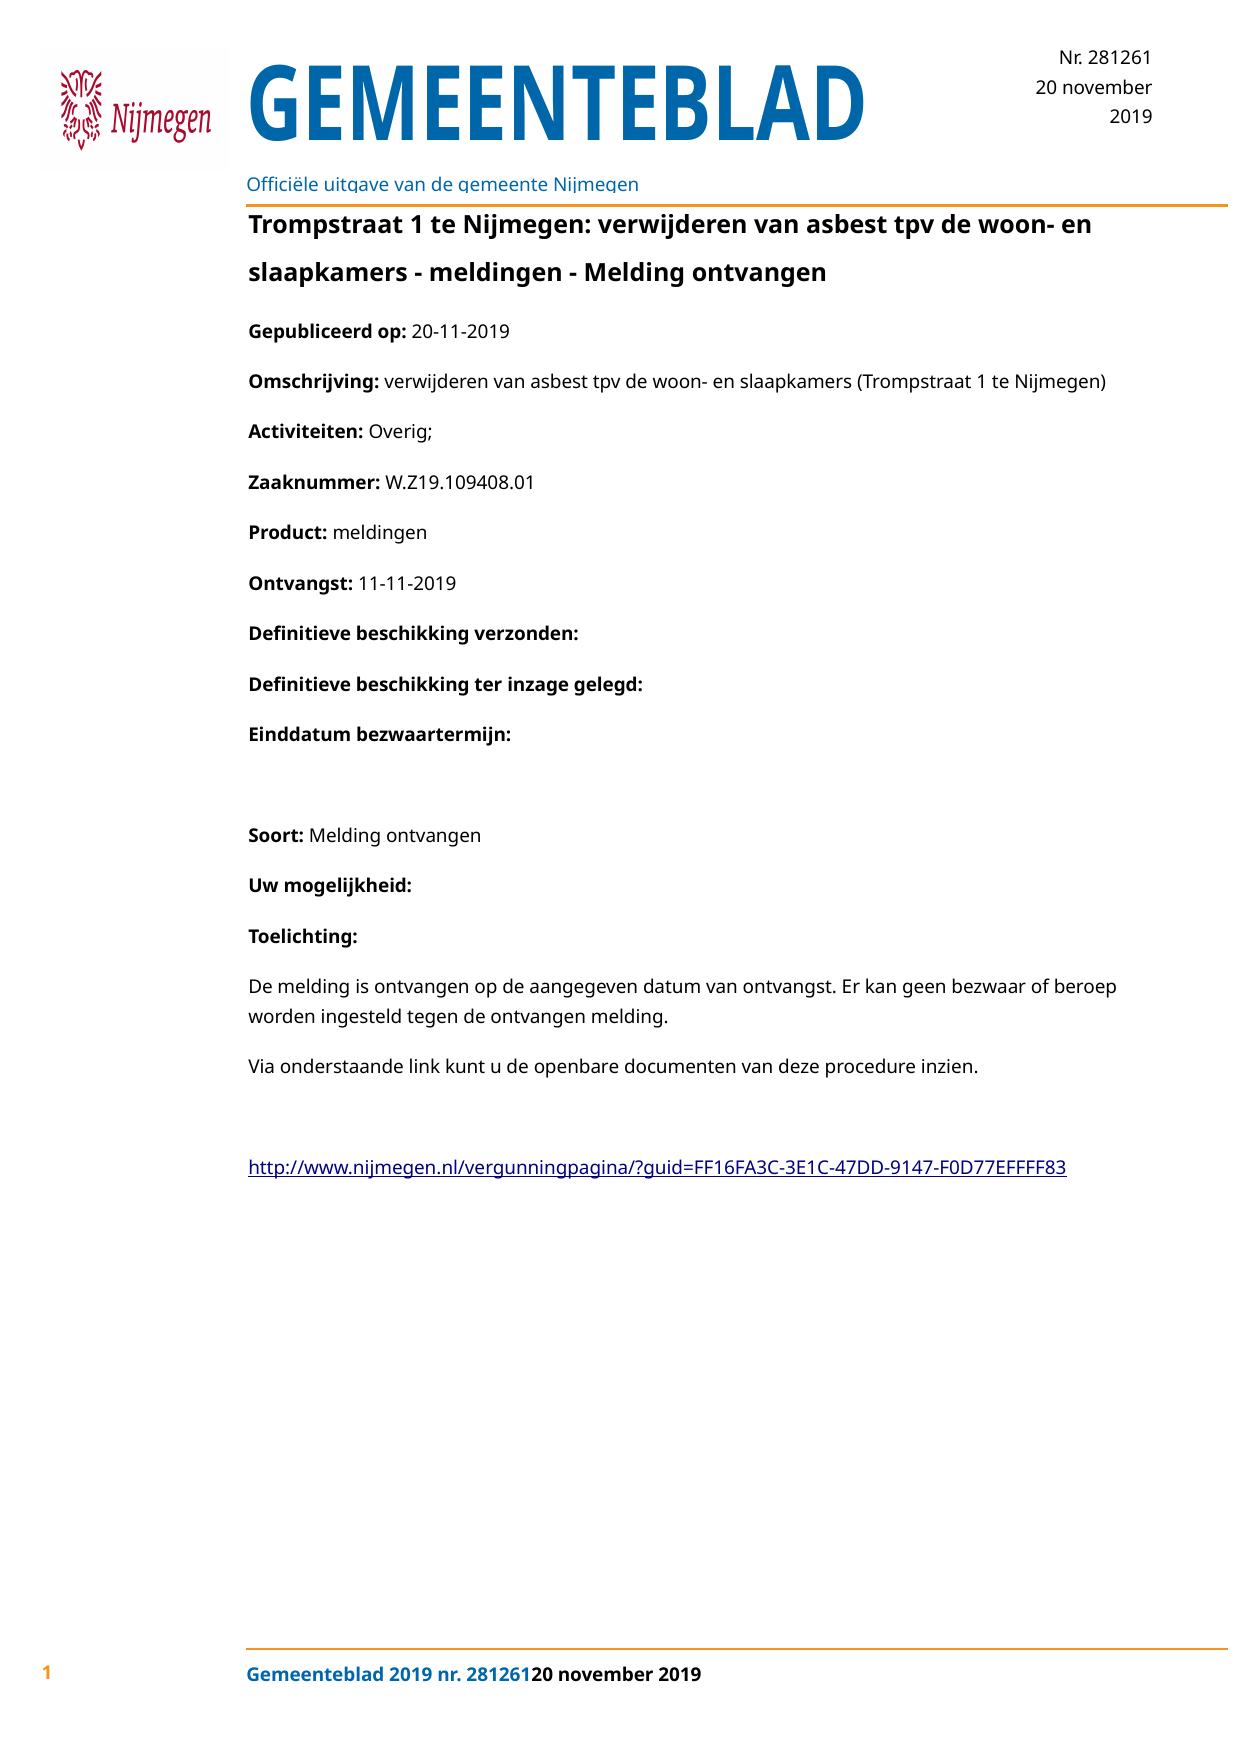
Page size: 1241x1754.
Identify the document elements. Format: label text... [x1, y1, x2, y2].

text Uw mogelijkheid: [248, 872, 1152, 898]
text Gepubliceerd op: 20-11-2019 [248, 318, 1152, 344]
text Omschrijving: verwijderen van asbest tpv de woon- en slaapkamers (Trompstraat 1 te Nijmegen) [248, 368, 1152, 394]
text Zaaknummer: W.Z19.109408.01 [248, 469, 1152, 495]
text De melding is ontvangen op de aangegeven datum van ontvangst. Er kan geen bezwaar of beroep worden ingesteld tegen de ontvangen melding. [248, 973, 1152, 1029]
text Toelichting: [248, 923, 1152, 949]
picture [41, 47, 231, 172]
text Via onderstaande link kunt u de openbare documenten van deze procedure inzien. [248, 1053, 1152, 1079]
text http://www.nijmegen.nl/vergunningpagina/?guid=FF16FA3C-3E1C-47DD-9147-F0D77EFFFF83 [248, 1154, 1152, 1180]
text Soort: Melding ontvangen [248, 822, 1152, 848]
text Activiteiten: Overig; [248, 419, 1152, 444]
text Einddatum bezwaartermijn: [248, 721, 1152, 747]
text Trompstraat 1 te Nijmegen: verwijderen van asbest tpv de woon- en slaapkamers - meldingen - Melding ontvangen [248, 207, 1152, 288]
text Definitieve beschikking verzonden: [248, 620, 1152, 646]
text Product: meldingen [248, 519, 1152, 545]
text Definitieve beschikking ter inzage gelegd: [248, 671, 1152, 697]
text Ontvangst: 11-11-2019 [248, 570, 1152, 596]
